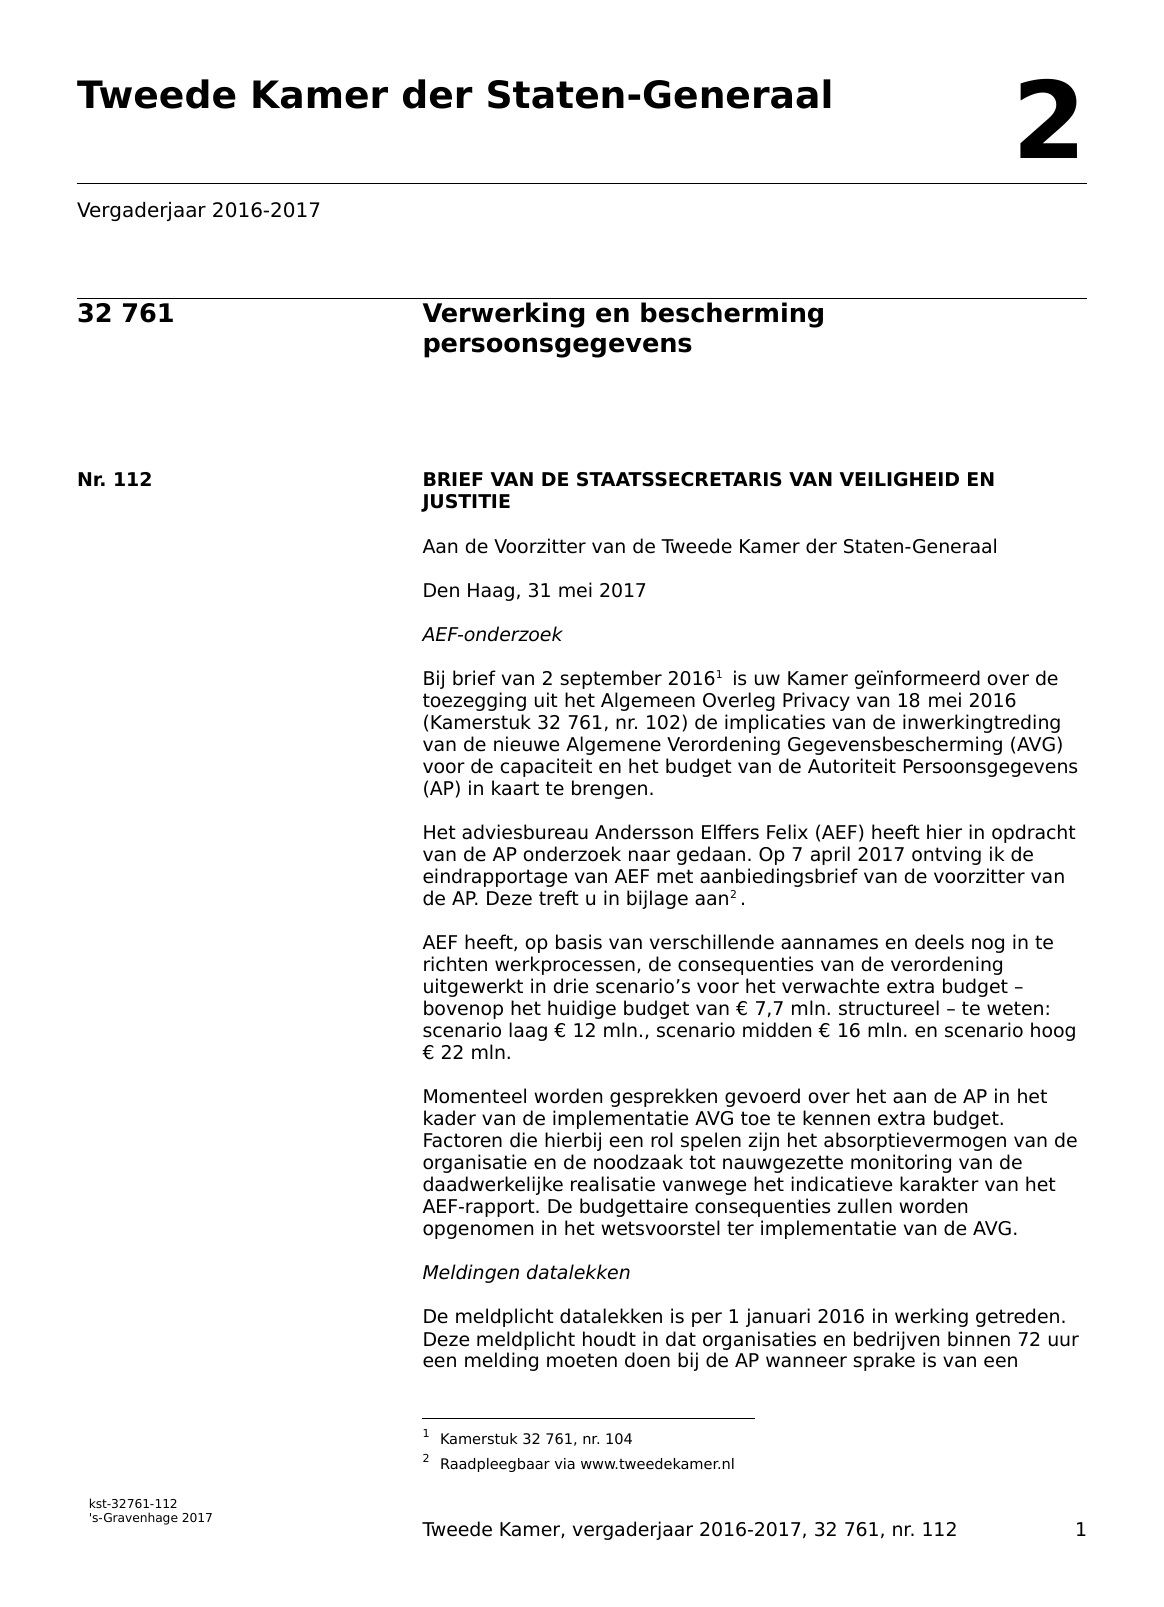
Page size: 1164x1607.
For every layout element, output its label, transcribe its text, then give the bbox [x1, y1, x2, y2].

text Raadpleegbaar via www.tweedekamer.nl [422, 1452, 1087, 1474]
text AEF heeft, op basis van verschillende aannames en deels nog in te richten werkprocessen, de consequenties van de verordening uitgewerkt in drie scenario’s voor het verwachte extra budget – bovenop het huidige budget van € 7,7 mln. structureel – te weten: scenario laag € 12 mln., scenario midden € 16 mln. en scenario hoog € 22 mln. [422, 932, 1087, 1064]
table_header 2 [886, 59, 1087, 183]
text Het adviesbureau Andersson Elffers Felix (AEF) heeft hier in opdracht van de AP onderzoek naar gedaan. Op 7 april 2017 ontving ik de eindrapportage van AEF met aanbiedingsbrief van de voorzitter van de AP. Deze treft u in bijlage aan. [422, 822, 1087, 910]
text Den Haag, 31 mei 2017 [422, 580, 1087, 602]
subtitle AEF-onderzoek [422, 624, 1087, 646]
text De meldplicht datalekken is per 1 januari 2016 in werking getreden. Deze meldplicht houdt in dat organisaties en bedrijven binnen 72 uur een melding moeten doen bij de AP wanneer sprake is van een [422, 1306, 1087, 1372]
subtitle 32 761 Verwerking en bescherming persoonsgegevens [77, 299, 1087, 358]
text Bij brief van 2 september 2016 is uw Kamer geïnformeerd over de toezegging uit het Algemeen Overleg Privacy van 18 mei 2016 (Kamerstuk 32 761, nr. 102) de implicaties van de inwerkingtreding van de nieuwe Algemene Verordening Gegevensbescherming (AVG) voor de capaciteit en het budget van de Autoriteit Persoonsgegevens (AP) in kaart te brengen. [422, 668, 1087, 800]
text Kamerstuk 32 761, nr. 104 [422, 1427, 1087, 1449]
table_cell Vergaderjaar 2016-2017 [77, 184, 1087, 298]
text Momenteel worden gesprekken gevoerd over het aan de AP in het kader van de implementatie AVG toe te kennen extra budget. Factoren die hierbij een rol spelen zijn het absorptievermogen van de organisatie en de noodzaak tot nauwgezette monitoring van de daadwerkelijke realisatie vanwege het indicatieve karakter van het AEF-rapport. De budgettaire consequenties zullen worden opgenomen in het wetsvoorstel ter implementatie van de AVG. [422, 1086, 1087, 1240]
text Aan de Voorzitter van de Tweede Kamer der Staten-Generaal [422, 536, 1087, 557]
table_header Tweede Kamer der Staten-Generaal [77, 59, 886, 183]
subtitle Meldingen datalekken [422, 1262, 1087, 1284]
subtitle Nr. 112 BRIEF VAN DE STAATSSECRETARIS VAN VEILIGHEID EN JUSTITIE [77, 469, 1087, 513]
text kst-32761-112 [88, 1497, 323, 1511]
text 's-Gravenhage 2017 [88, 1511, 323, 1525]
